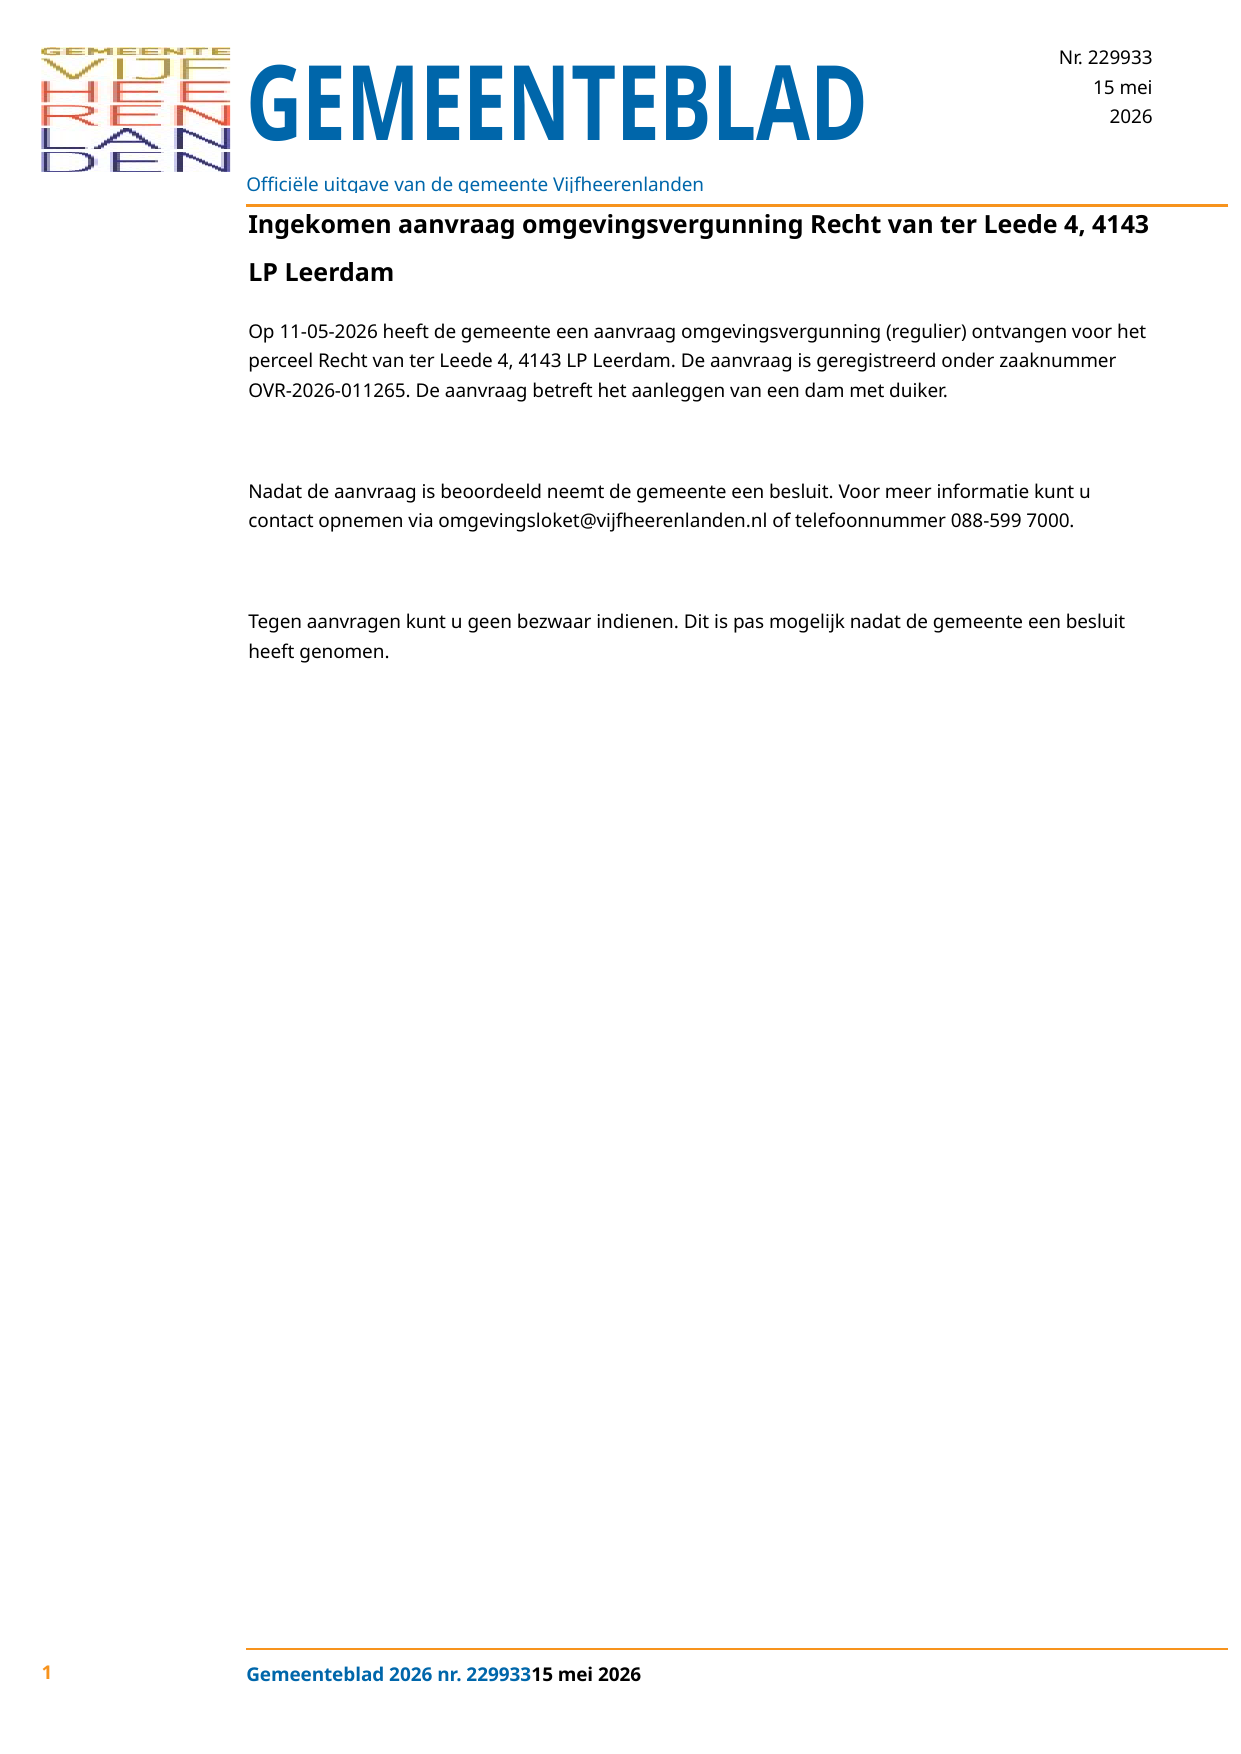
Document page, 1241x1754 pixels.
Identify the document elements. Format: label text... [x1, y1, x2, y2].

text Ingekomen aanvraag omgevingsvergunning Recht van ter Leede 4, 4143 LP Leerdam [248, 207, 1152, 288]
text Nadat de aanvraag is beoordeeld neemt de gemeente een besluit. Voor meer informatie kunt u contact opnemen via omgevingsloket@vijfheerenlanden.nl of telefoonnummer 088-599 7000. [248, 478, 1152, 533]
text Tegen aanvragen kunt u geen bezwaar indienen. Dit is pas mogelijk nadat de gemeente een besluit heeft genomen. [248, 608, 1152, 664]
picture [41, 47, 231, 172]
text Op 11-05-2026 heeft de gemeente een aanvraag omgevingsvergunning (regulier) ontvangen voor het perceel Recht van ter Leede 4, 4143 LP Leerdam. De aanvraag is geregistreerd onder zaaknummer OVR-2026-011265. De aanvraag betreft het aanleggen van een dam met duiker. [248, 318, 1152, 403]
